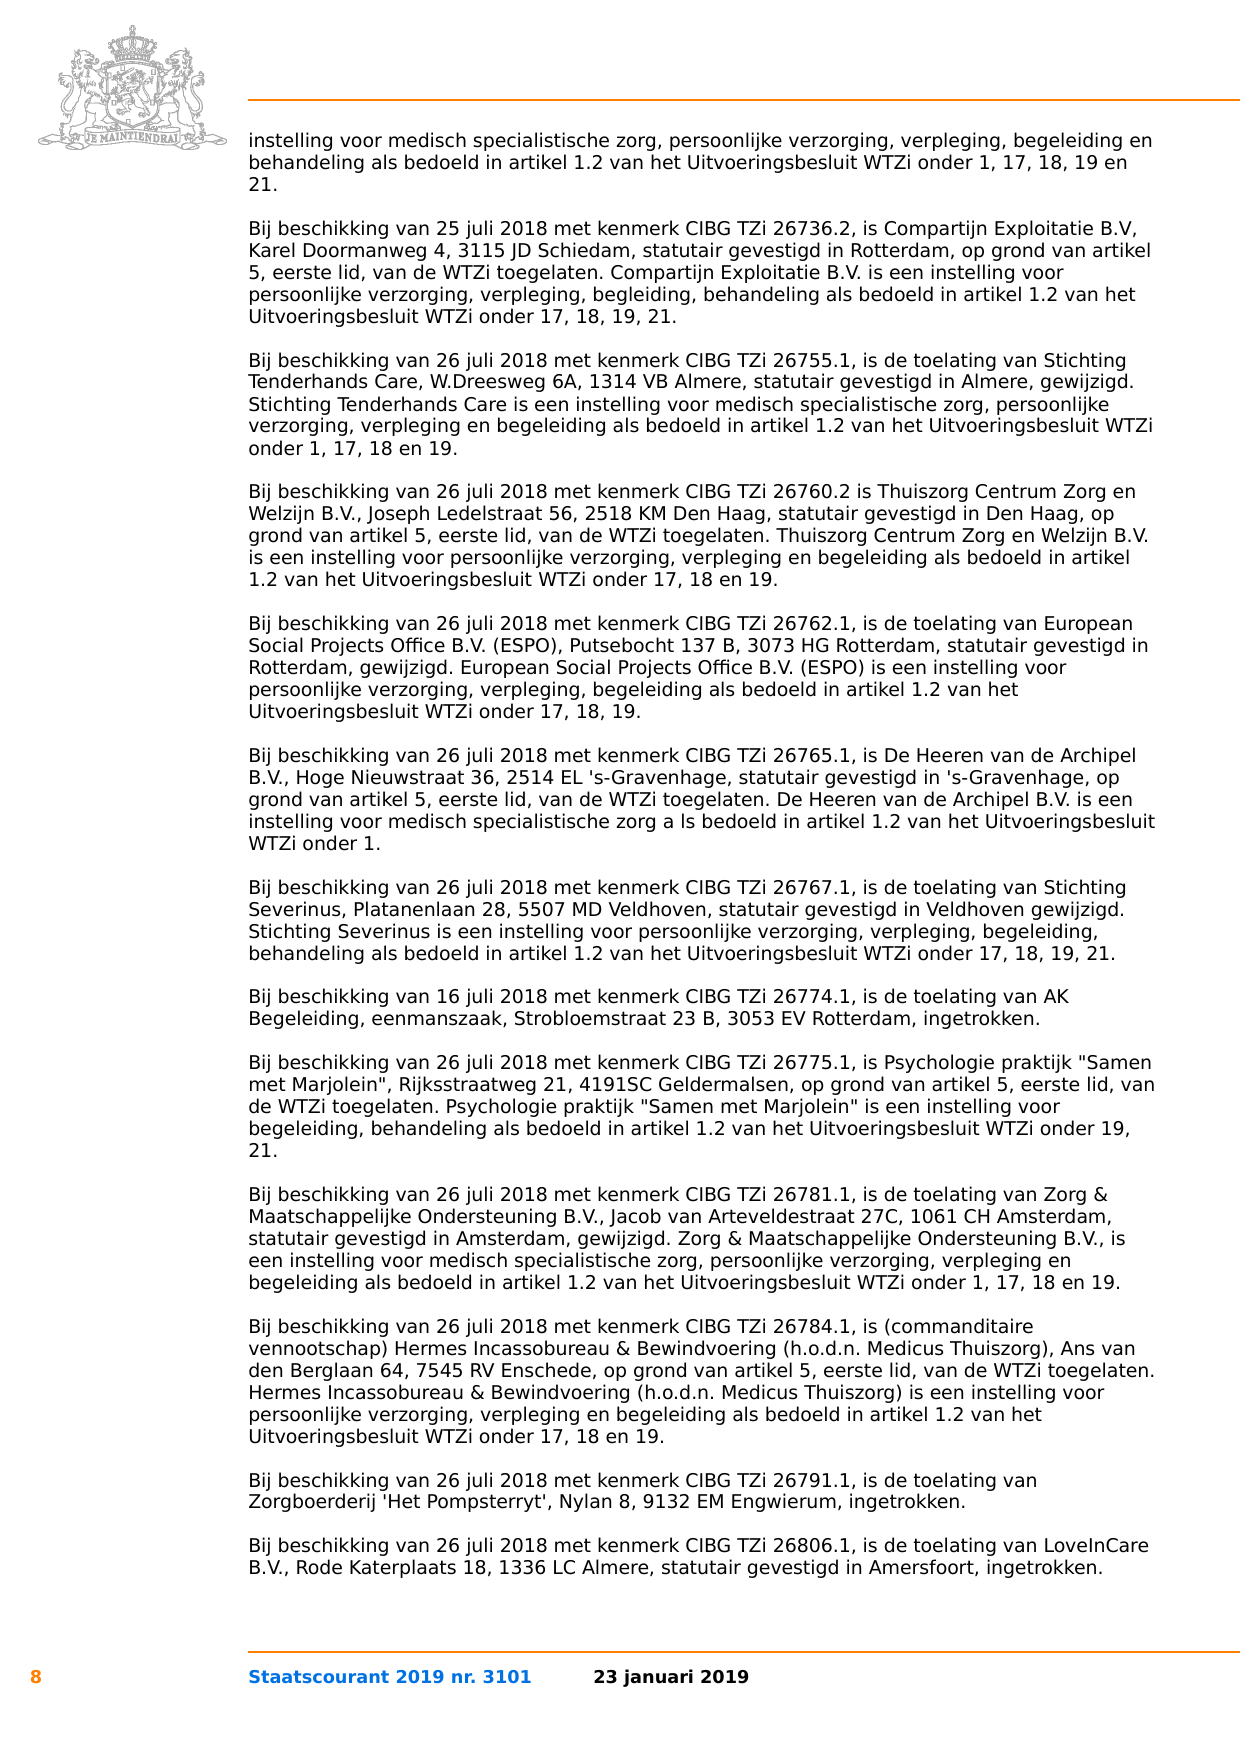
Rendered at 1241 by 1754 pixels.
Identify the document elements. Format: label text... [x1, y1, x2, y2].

text Bij beschikking van 26 juli 2018 met kenmerk CIBG TZi 26765.1, is De Heeren van de Archipel B.V., Hoge Nieuwstraat 36, 2514 EL 's-Gravenhage, statutair gevestigd in 's-Gravenhage, op grond van artikel 5, eerste lid, van de WTZi toegelaten. De Heeren van de Archipel B.V. is een instelling voor medisch specialistische zorg a ls bedoeld in artikel 1.2 van het Uitvoeringsbesluit WTZi onder 1. [248, 745, 1163, 855]
text Bij beschikking van 26 juli 2018 met kenmerk CIBG TZi 26775.1, is Psychologie praktijk "Samen met Marjolein", Rijksstraatweg 21, 4191SC Geldermalsen, op grond van artikel 5, eerste lid, van de WTZi toegelaten. Psychologie praktijk "Samen met Marjolein" is een instelling voor begeleiding, behandeling als bedoeld in artikel 1.2 van het Uitvoeringsbesluit WTZi onder 19, 21. [248, 1052, 1163, 1162]
text Bij beschikking van 26 juli 2018 met kenmerk CIBG TZi 26791.1, is de toelating van Zorgboerderij 'Het Pompsterryt', Nylan 8, 9132 EM Engwierum, ingetrokken. [248, 1469, 1163, 1513]
picture [38, 25, 227, 150]
text Bij beschikking van 26 juli 2018 met kenmerk CIBG TZi 26755.1, is de toelating van Stichting Tenderhands Care, W.Dreesweg 6A, 1314 VB Almere, statutair gevestigd in Almere, gewijzigd. Stichting Tenderhands Care is een instelling voor medisch specialistische zorg, persoonlijke verzorging, verpleging en begeleiding als bedoeld in artikel 1.2 van het Uitvoeringsbesluit WTZi onder 1, 17, 18 en 19. [248, 349, 1163, 459]
text instelling voor medisch specialistische zorg, persoonlijke verzorging, verpleging, begeleiding en behandeling als bedoeld in artikel 1.2 van het Uitvoeringsbesluit WTZi onder 1, 17, 18, 19 en 21. [248, 130, 1163, 196]
text Bij beschikking van 26 juli 2018 met kenmerk CIBG TZi 26767.1, is de toelating van Stichting Severinus, Platanenlaan 28, 5507 MD Veldhoven, statutair gevestigd in Veldhoven gewijzigd. Stichting Severinus is een instelling voor persoonlijke verzorging, verpleging, begeleiding, behandeling als bedoeld in artikel 1.2 van het Uitvoeringsbesluit WTZi onder 17, 18, 19, 21. [248, 877, 1163, 964]
text Bij beschikking van 16 juli 2018 met kenmerk CIBG TZi 26774.1, is de toelating van AK Begeleiding, eenmanszaak, Strobloemstraat 23 B, 3053 EV Rotterdam, ingetrokken. [248, 986, 1163, 1030]
text Bij beschikking van 25 juli 2018 met kenmerk CIBG TZi 26736.2, is Compartijn Exploitatie B.V, Karel Doormanweg 4, 3115 JD Schiedam, statutair gevestigd in Rotterdam, op grond van artikel 5, eerste lid, van de WTZi toegelaten. Compartijn Exploitatie B.V. is een instelling voor persoonlijke verzorging, verpleging, begleiding, behandeling als bedoeld in artikel 1.2 van het Uitvoeringsbesluit WTZi onder 17, 18, 19, 21. [248, 218, 1163, 328]
text Bij beschikking van 26 juli 2018 met kenmerk CIBG TZi 26760.2 is Thuiszorg Centrum Zorg en Welzijn B.V., Joseph Ledelstraat 56, 2518 KM Den Haag, statutair gevestigd in Den Haag, op grond van artikel 5, eerste lid, van de WTZi toegelaten. Thuiszorg Centrum Zorg en Welzijn B.V. is een instelling voor persoonlijke verzorging, verpleging en begeleiding als bedoeld in artikel 1.2 van het Uitvoeringsbesluit WTZi onder 17, 18 en 19. [248, 481, 1163, 591]
text Bij beschikking van 26 juli 2018 met kenmerk CIBG TZi 26806.1, is de toelating van LoveInCare B.V., Rode Katerplaats 18, 1336 LC Almere, statutair gevestigd in Amersfoort, ingetrokken. [248, 1535, 1163, 1579]
text Bij beschikking van 26 juli 2018 met kenmerk CIBG TZi 26762.1, is de toelating van European Social Projects Office B.V. (ESPO), Putsebocht 137 B, 3073 HG Rotterdam, statutair gevestigd in Rotterdam, gewijzigd. European Social Projects Office B.V. (ESPO) is een instelling voor persoonlijke verzorging, verpleging, begeleiding als bedoeld in artikel 1.2 van het Uitvoeringsbesluit WTZi onder 17, 18, 19. [248, 613, 1163, 723]
text Bij beschikking van 26 juli 2018 met kenmerk CIBG TZi 26781.1, is de toelating van Zorg & Maatschappelijke Ondersteuning B.V., Jacob van Arteveldestraat 27C, 1061 CH Amsterdam, statutair gevestigd in Amsterdam, gewijzigd. Zorg & Maatschappelijke Ondersteuning B.V., is een instelling voor medisch specialistische zorg, persoonlijke verzorging, verpleging en begeleiding als bedoeld in artikel 1.2 van het Uitvoeringsbesluit WTZi onder 1, 17, 18 en 19. [248, 1184, 1163, 1294]
text Bij beschikking van 26 juli 2018 met kenmerk CIBG TZi 26784.1, is (commanditaire vennootschap) Hermes Incassobureau & Bewindvoering (h.o.d.n. Medicus Thuiszorg), Ans van den Berglaan 64, 7545 RV Enschede, op grond van artikel 5, eerste lid, van de WTZi toegelaten. Hermes Incassobureau & Bewindvoering (h.o.d.n. Medicus Thuiszorg) is een instelling voor persoonlijke verzorging, verpleging en begeleiding als bedoeld in artikel 1.2 van het Uitvoeringsbesluit WTZi onder 17, 18 en 19. [248, 1316, 1163, 1448]
